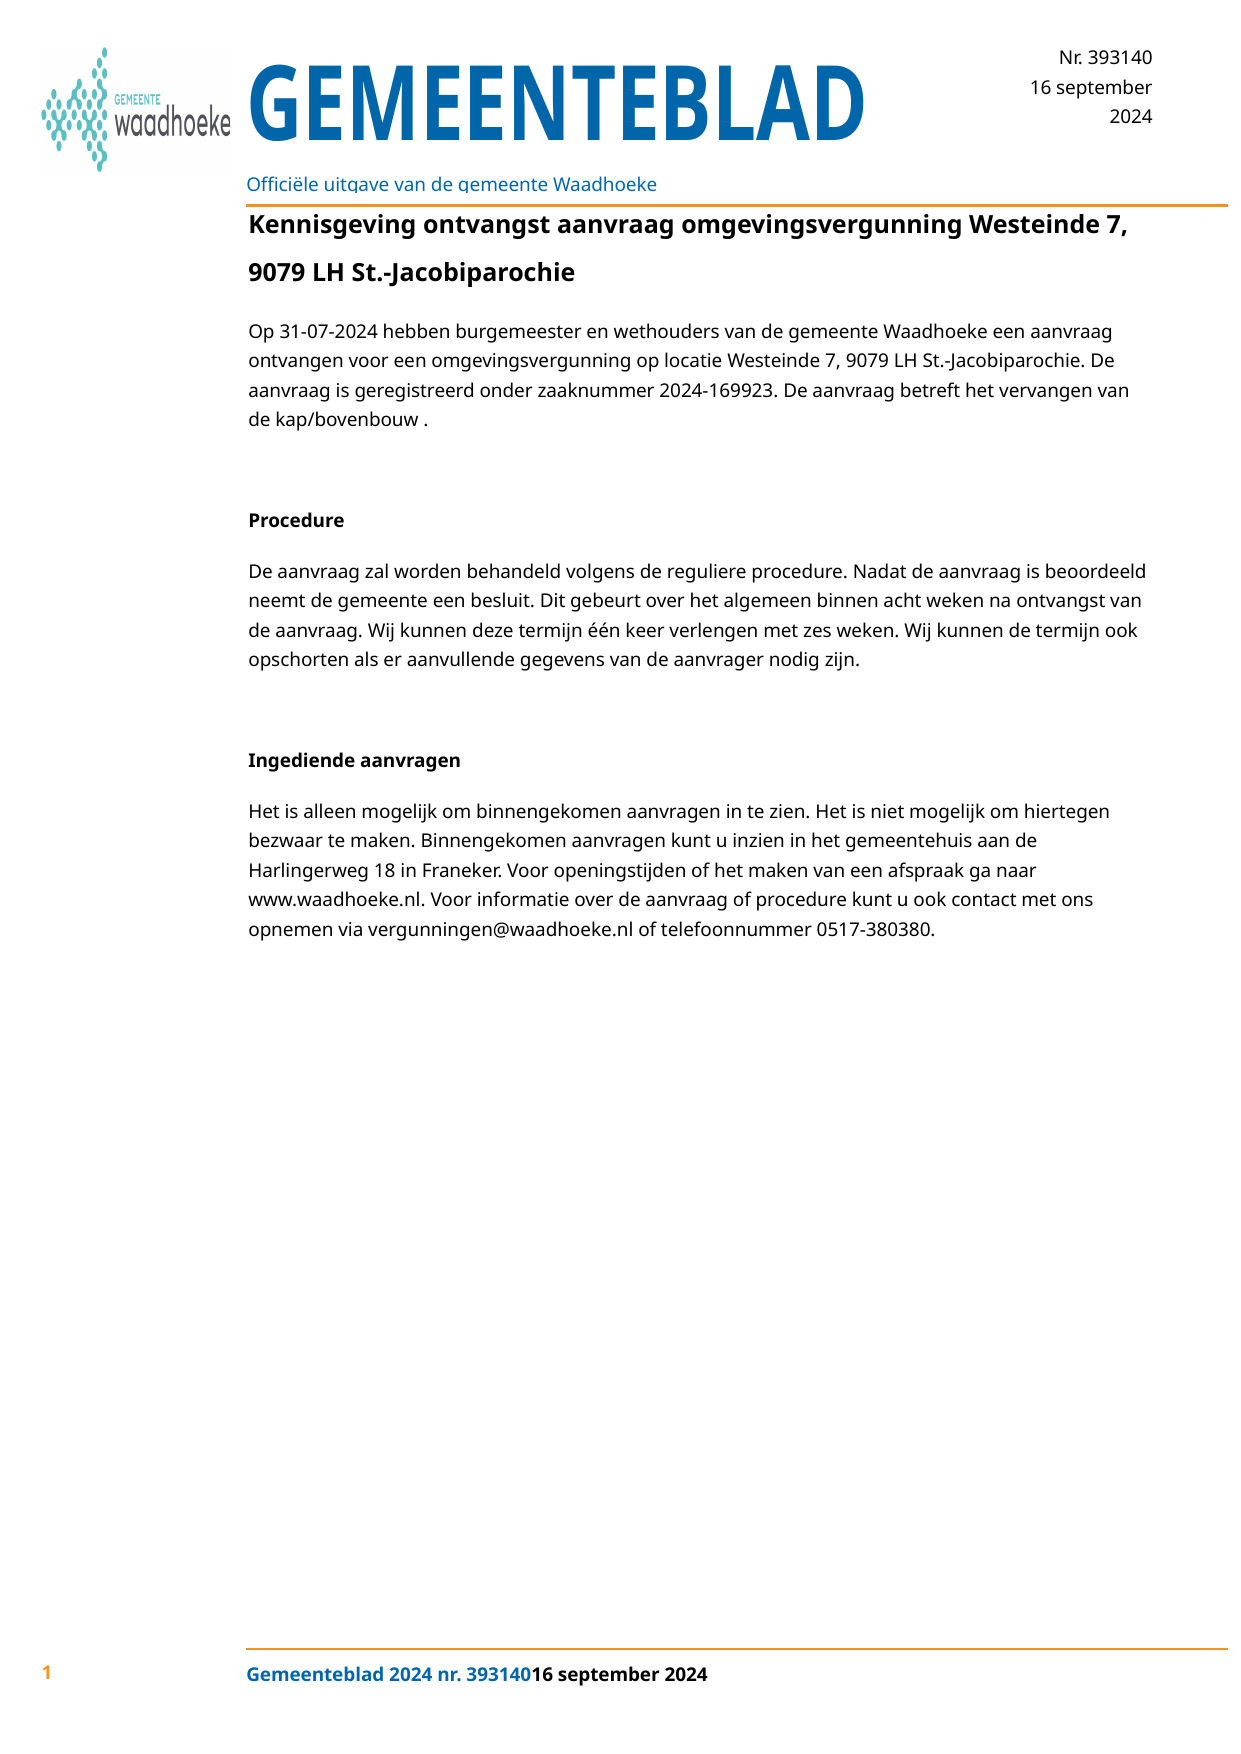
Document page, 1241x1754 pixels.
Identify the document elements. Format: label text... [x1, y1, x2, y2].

picture [41, 47, 231, 172]
text De aanvraag zal worden behandeld volgens de reguliere procedure. Nadat de aanvraag is beoordeeld neemt de gemeente een besluit. Dit gebeurt over het algemeen binnen acht weken na ontvangst van de aanvraag. Wij kunnen deze termijn één keer verlengen met zes weken. Wij kunnen de termijn ook opschorten als er aanvullende gegevens van de aanvrager nodig zijn. [248, 558, 1152, 672]
text Op 31-07-2024 hebben burgemeester en wethouders van de gemeente Waadhoeke een aanvraag ontvangen voor een omgevingsvergunning op locatie Westeinde 7, 9079 LH St.-Jacobiparochie. De aanvraag is geregistreerd onder zaaknummer 2024-169923. De aanvraag betreft het vervangen van de kap/bovenbouw . [248, 318, 1152, 432]
text Het is alleen mogelijk om binnengekomen aanvragen in te zien. Het is niet mogelijk om hiertegen bezwaar te maken. Binnengekomen aanvragen kunt u inzien in het gemeentehuis aan de Harlingerweg 18 in Franeker. Voor openingstijden of het maken van een afspraak ga naar www.waadhoeke.nl. Voor informatie over de aanvraag of procedure kunt u ook contact met ons opnemen via vergunningen@waadhoeke.nl of telefoonnummer 0517-380380. [248, 798, 1152, 942]
text Procedure [248, 507, 1152, 533]
text Kennisgeving ontvangst aanvraag omgevingsvergunning Westeinde 7, 9079 LH St.-Jacobiparochie [248, 207, 1152, 288]
text Ingediende aanvragen [248, 747, 1152, 773]
